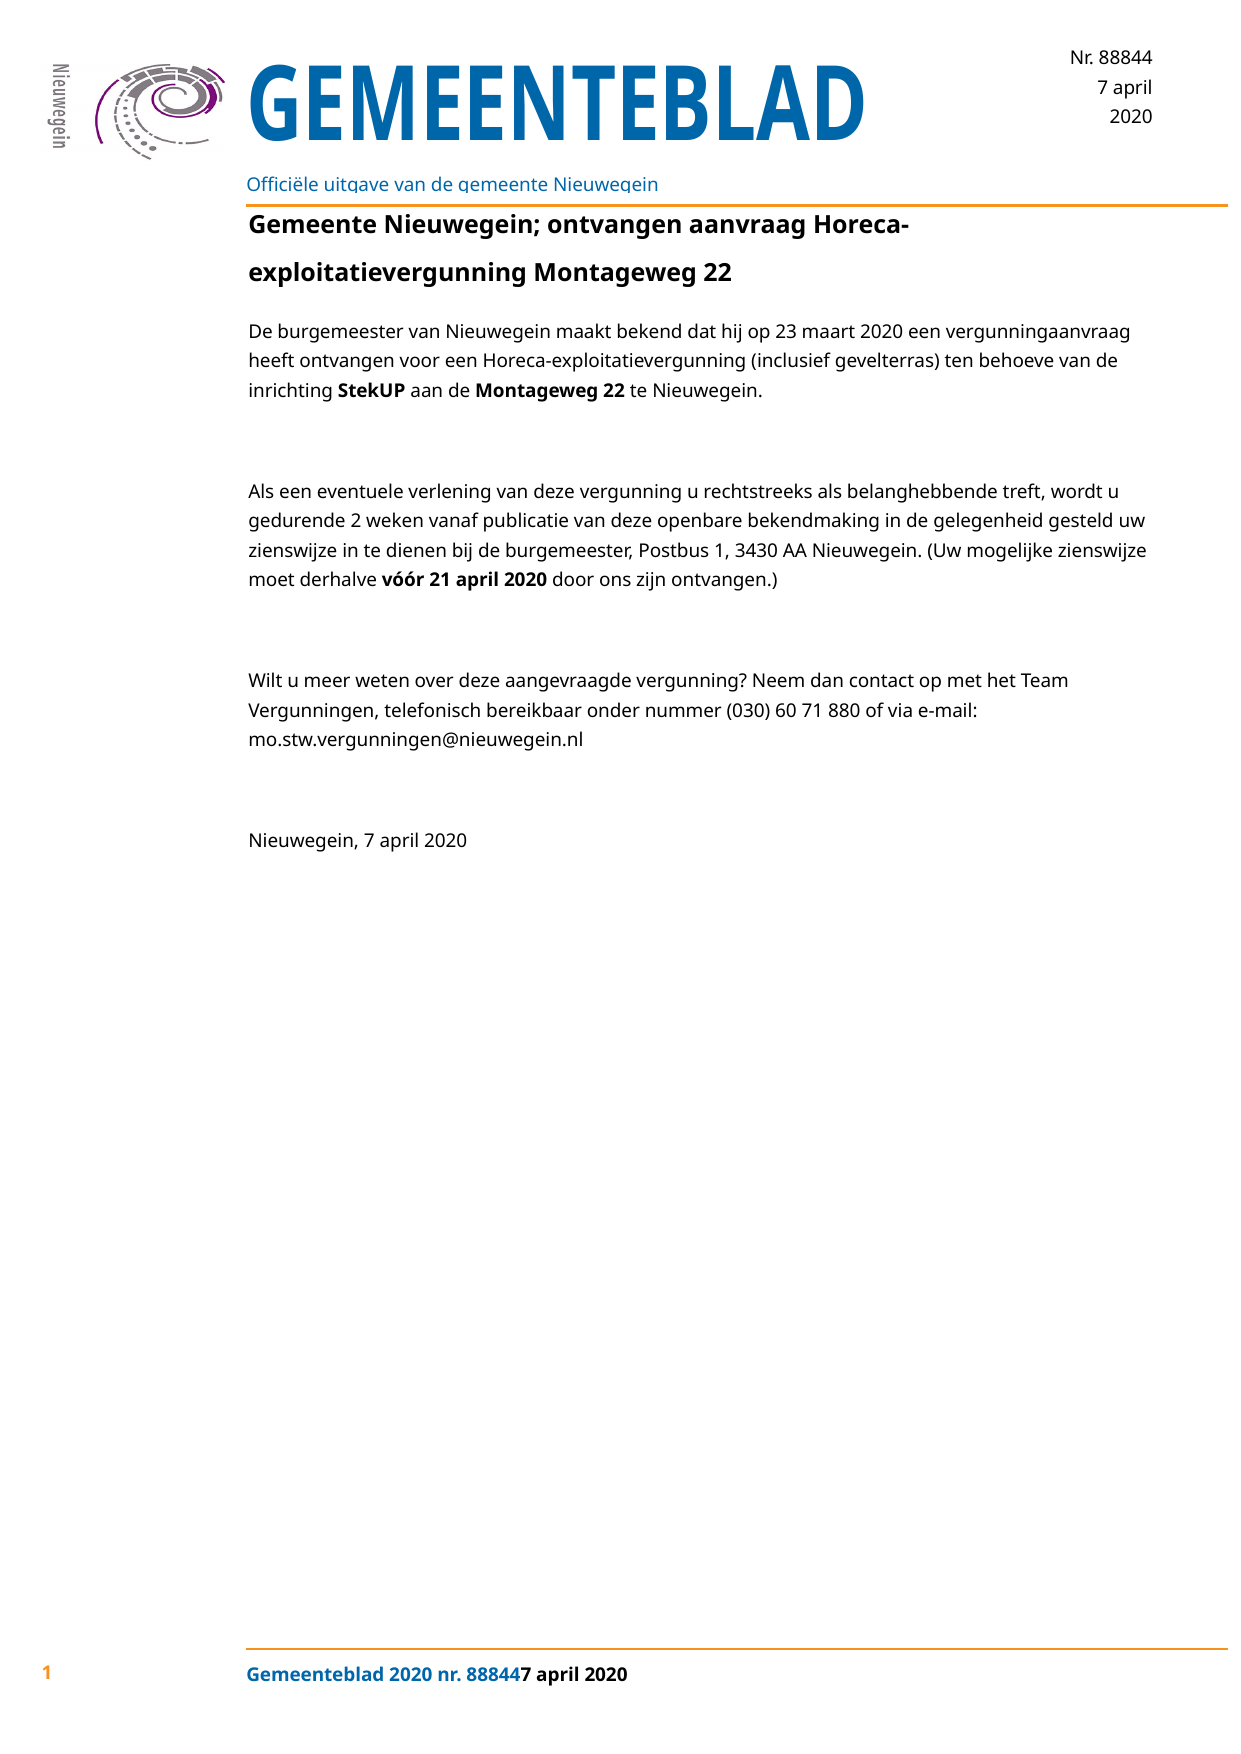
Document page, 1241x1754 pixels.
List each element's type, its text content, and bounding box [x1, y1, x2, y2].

text Wilt u meer weten over deze aangevraagde vergunning? Neem dan contact op met het Team Vergunningen, telefonisch bereikbaar onder nummer (030) 60 71 880 of via e-mail: mo.stw.vergunningen@nieuwegein.nl [248, 667, 1152, 752]
text Als een eventuele verlening van deze vergunning u rechtstreeks als belanghebbende treft, wordt u gedurende 2 weken vanaf publicatie van deze openbare bekendmaking in de gelegenheid gesteld uw zienswijze in te dienen bij de burgemeester, Postbus 1, 3430 AA Nieuwegein. (Uw mogelijke zienswijze moet derhalve vóór 21 april 2020 door ons zijn ontvangen.) [248, 478, 1152, 592]
text Gemeente Nieuwegein; ontvangen aanvraag Horeca-exploitatievergunning Montageweg 22 [248, 207, 1152, 288]
text Nieuwegein, 7 april 2020 [248, 827, 1152, 853]
text De burgemeester van Nieuwegein maakt bekend dat hij op 23 maart 2020 een vergunningaanvraag heeft ontvangen voor een Horeca-exploitatievergunning (inclusief gevelterras) ten behoeve van de inrichting StekUP aan de Montageweg 22 te Nieuwegein. [248, 318, 1152, 403]
picture [41, 47, 231, 172]
